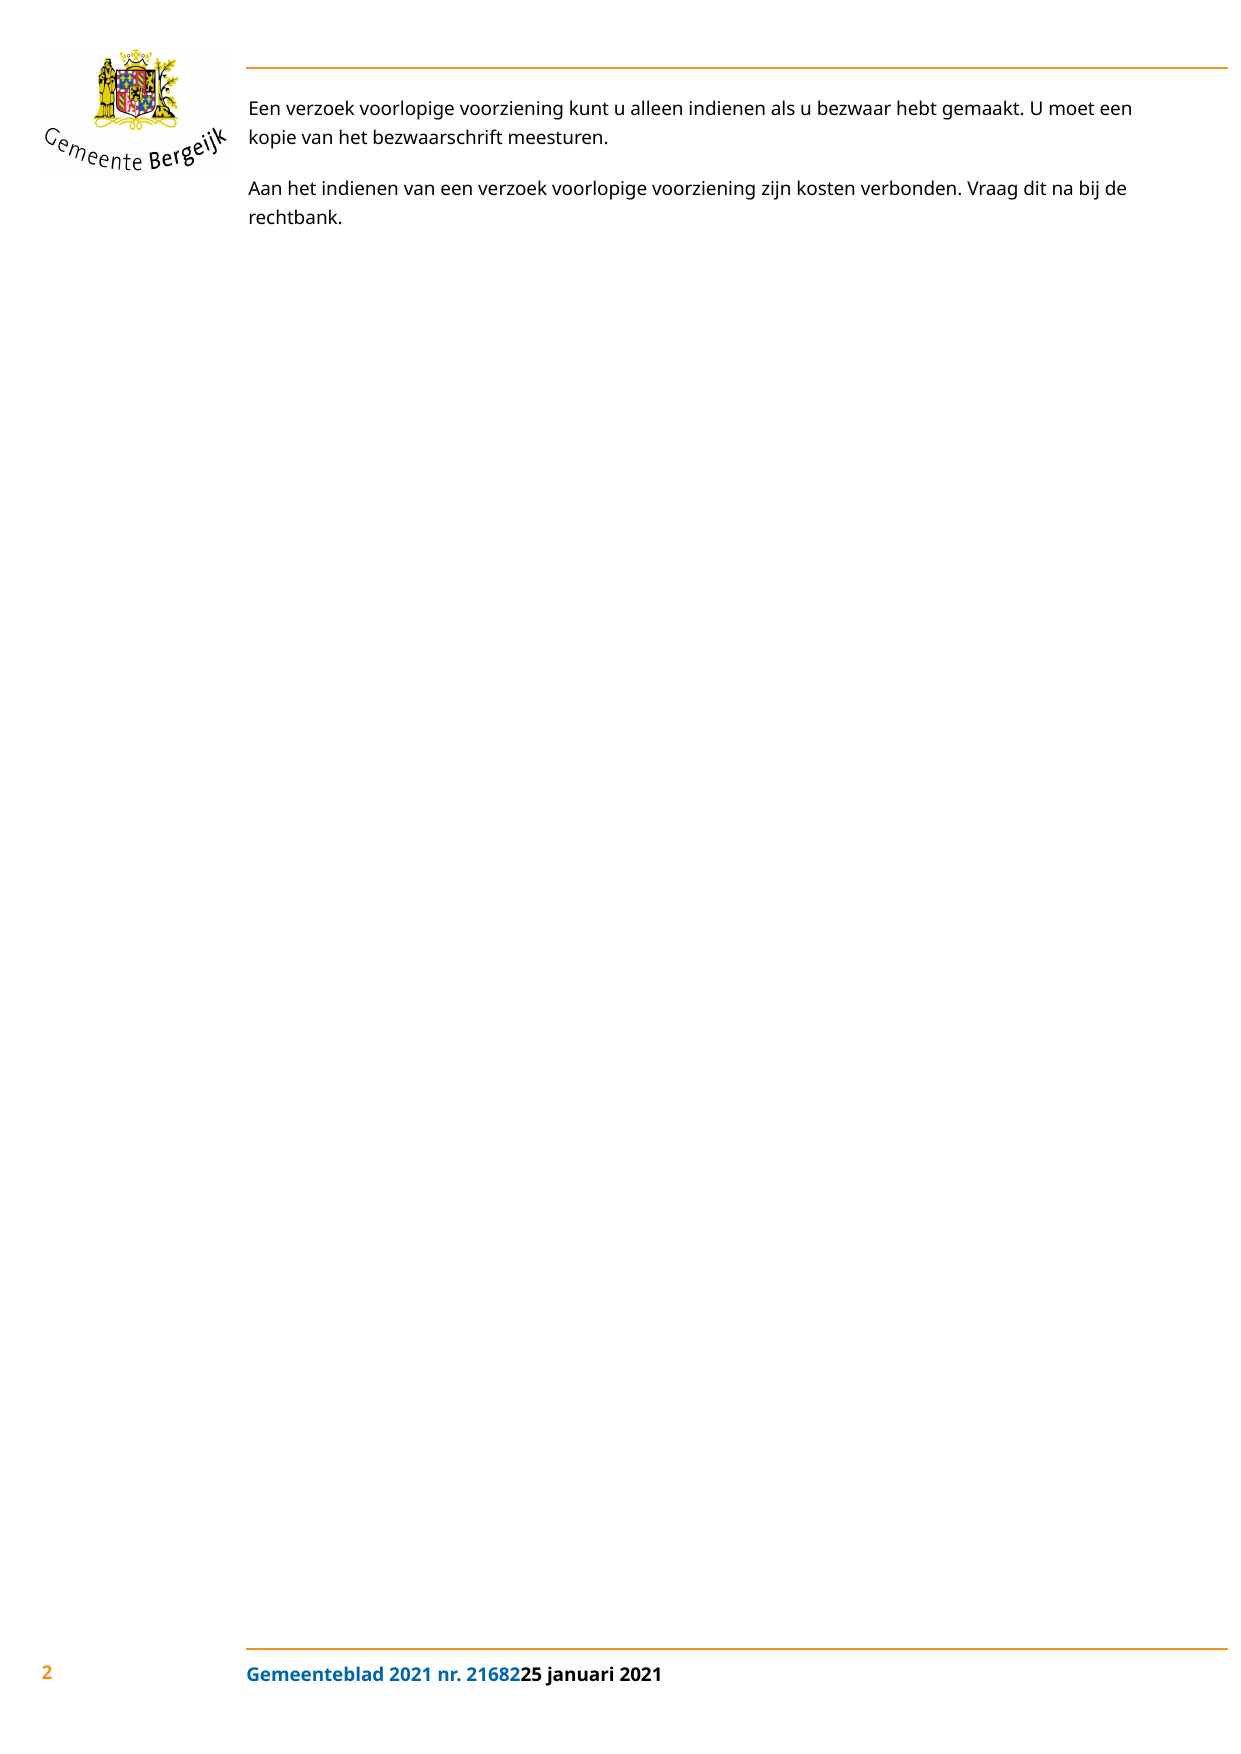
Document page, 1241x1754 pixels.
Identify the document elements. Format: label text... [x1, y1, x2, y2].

text Een verzoek voorlopige voorziening kunt u alleen indienen als u bezwaar hebt gemaakt. U moet een kopie van het bezwaarschrift meesturen. [248, 95, 1152, 150]
picture [41, 47, 231, 172]
text Aan het indienen van een verzoek voorlopige voorziening zijn kosten verbonden. Vraag dit na bij de rechtbank. [248, 175, 1152, 230]
